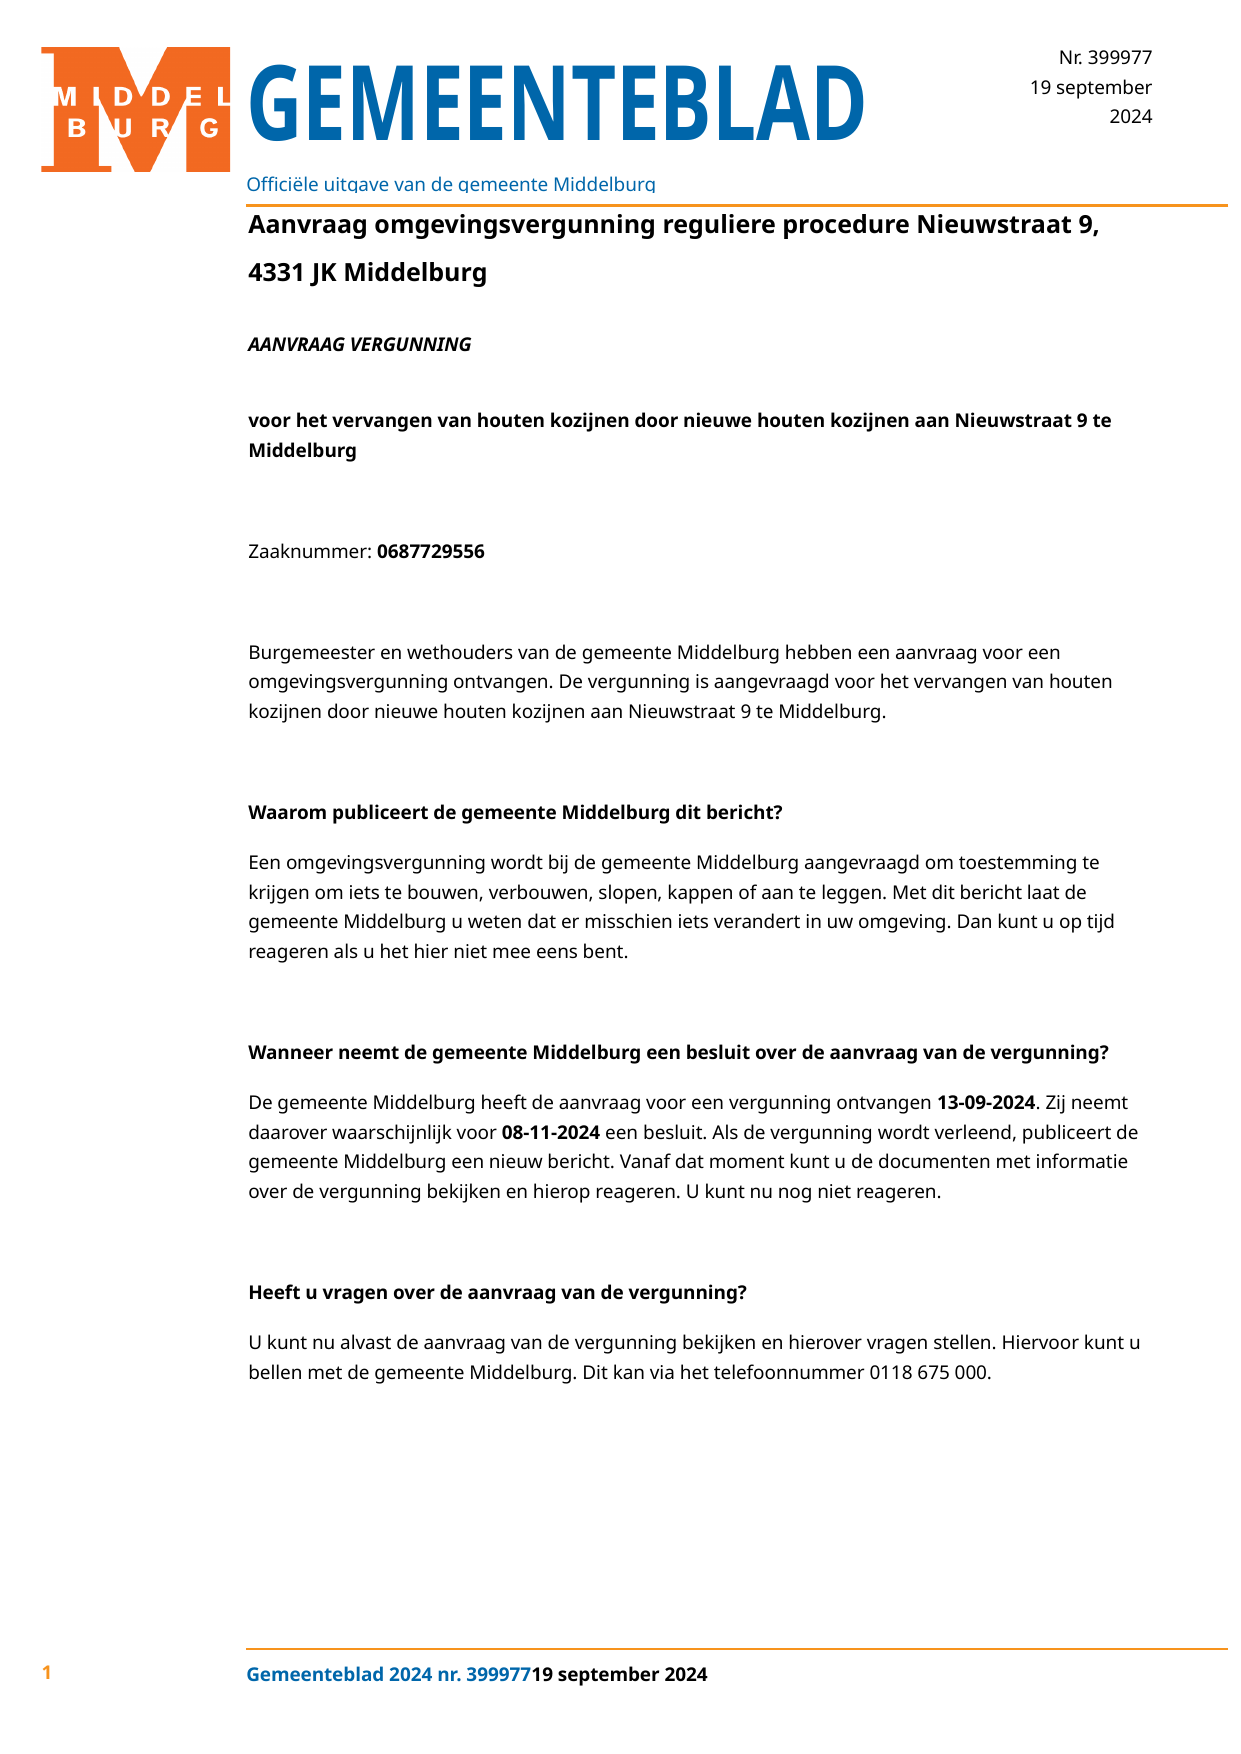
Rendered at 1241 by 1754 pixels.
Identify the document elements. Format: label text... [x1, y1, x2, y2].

text Zaaknummer: 0687729556 [248, 538, 1152, 564]
text Burgemeester en wethouders van de gemeente Middelburg hebben een aanvraag voor een omgevingsvergunning ontvangen. De vergunning is aangevraagd voor het vervangen van houten kozijnen door nieuwe houten kozijnen aan Nieuwstraat 9 te Middelburg. [248, 639, 1152, 724]
text Heeft u vragen over de aanvraag van de vergunning? [248, 1279, 1152, 1304]
text AANVRAAG VERGUNNING [248, 331, 1152, 357]
text voor het vervangen van houten kozijnen door nieuwe houten kozijnen aan Nieuwstraat 9 te Middelburg [248, 408, 1152, 463]
text Wanneer neemt de gemeente Middelburg een besluit over de aanvraag van de vergunning? [248, 1039, 1152, 1064]
text Waarom publiceert de gemeente Middelburg dit bericht? [248, 799, 1152, 824]
text U kunt nu alvast de aanvraag van de vergunning bekijken en hierover vragen stellen. Hiervoor kunt u bellen met de gemeente Middelburg. Dit kan via het telefoonnummer 0118 675 000. [248, 1329, 1152, 1384]
text Een omgevingsvergunning wordt bij de gemeente Middelburg aangevraagd om toestemming te krijgen om iets te bouwen, verbouwen, slopen, kappen of aan te leggen. Met dit bericht laat de gemeente Middelburg u weten dat er misschien iets verandert in uw omgeving. Dan kunt u op tijd reageren als u het hier niet mee eens bent. [248, 849, 1152, 964]
picture [41, 47, 231, 172]
text Aanvraag omgevingsvergunning reguliere procedure Nieuwstraat 9, 4331 JK Middelburg [248, 207, 1152, 288]
text De gemeente Middelburg heeft de aanvraag voor een vergunning ontvangen 13-09-2024. Zij neemt daarover waarschijnlijk voor 08-11-2024 een besluit. Als de vergunning wordt verleend, publiceert de gemeente Middelburg een nieuw bericht. Vanaf dat moment kunt u de documenten met informatie over de vergunning bekijken en hierop reageren. U kunt nu nog niet reageren. [248, 1089, 1152, 1204]
